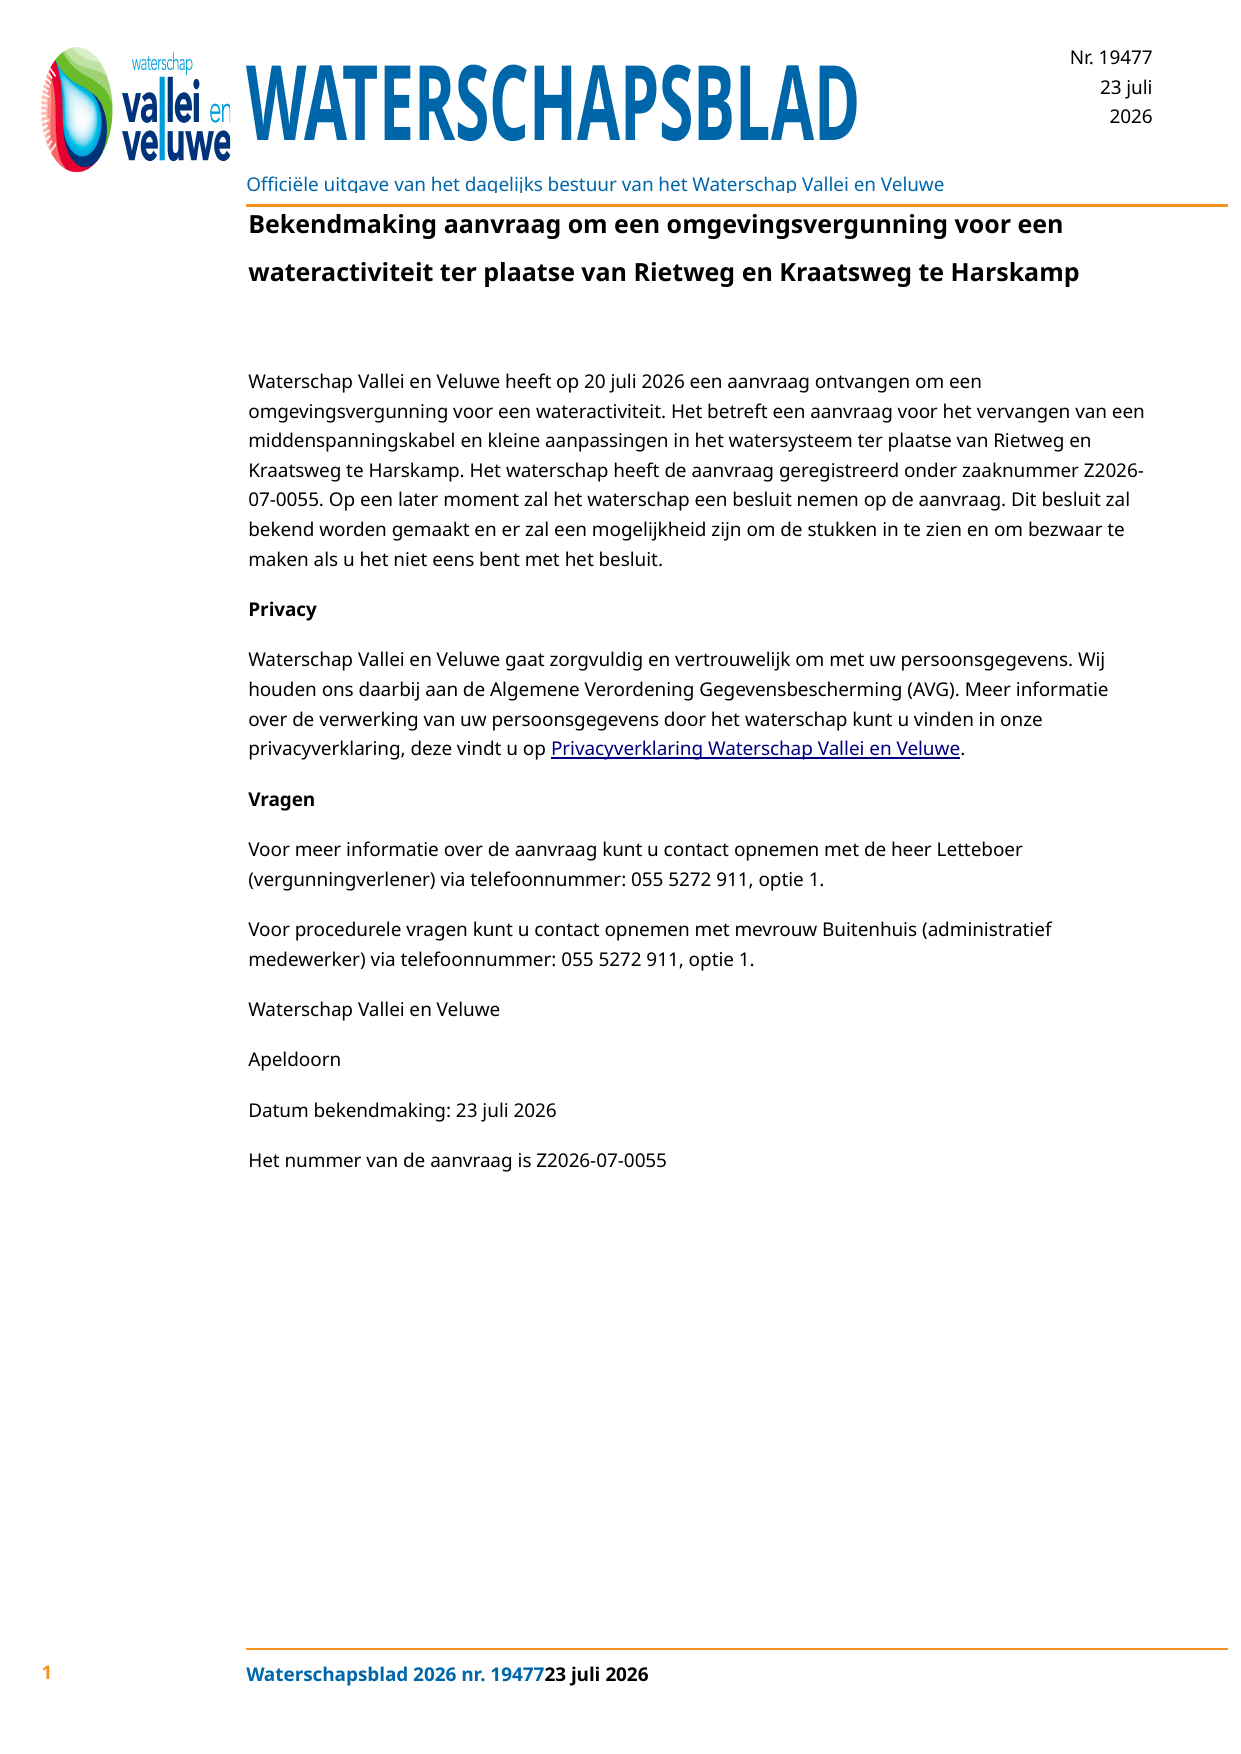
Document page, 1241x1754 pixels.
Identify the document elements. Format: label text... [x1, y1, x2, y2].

text Waterschap Vallei en Veluwe [248, 996, 1152, 1022]
text Het nummer van de aanvraag is Z2026-07-0055 [248, 1147, 1152, 1173]
text Privacy [248, 596, 1152, 622]
picture [41, 47, 231, 172]
text Bekendmaking aanvraag om een omgevingsvergunning voor een wateractiviteit ter plaatse van Rietweg en Kraatsweg te Harskamp [248, 207, 1152, 288]
text Apeldoorn [248, 1047, 1152, 1072]
text Waterschap Vallei en Veluwe heeft op 20 juli 2026 een aanvraag ontvangen om een omgevingsvergunning voor een wateractiviteit. Het betreft een aanvraag voor het vervangen van een middenspanningskabel en kleine aanpassingen in het watersysteem ter plaatse van Rietweg en Kraatsweg te Harskamp. Het waterschap heeft de aanvraag geregistreerd onder zaaknummer Z2026-07-0055. Op een later moment zal het waterschap een besluit nemen op de aanvraag. Dit besluit zal bekend worden gemaakt en er zal een mogelijkheid zijn om de stukken in te zien en om bezwaar te maken als u het niet eens bent met het besluit. [248, 368, 1152, 572]
text Datum bekendmaking: 23 juli 2026 [248, 1097, 1152, 1123]
text Voor procedurele vragen kunt u contact opnemen met mevrouw Buitenhuis (administratief medewerker) via telefoonnummer: 055 5272 911, optie 1. [248, 916, 1152, 972]
text Voor meer informatie over de aanvraag kunt u contact opnemen met de heer Letteboer (vergunningverlener) via telefoonnummer: 055 5272 911, optie 1. [248, 836, 1152, 892]
text Waterschap Vallei en Veluwe gaat zorgvuldig en vertrouwelijk om met uw persoonsgegevens. Wij houden ons daarbij aan de Algemene Verordening Gegevensbescherming (AVG). Meer informatie over de verwerking van uw persoonsgegevens door het waterschap kunt u vinden in onze privacyverklaring, deze vindt u op Privacyverklaring Waterschap Vallei en Veluwe. [248, 647, 1152, 761]
text Vragen [248, 786, 1152, 812]
